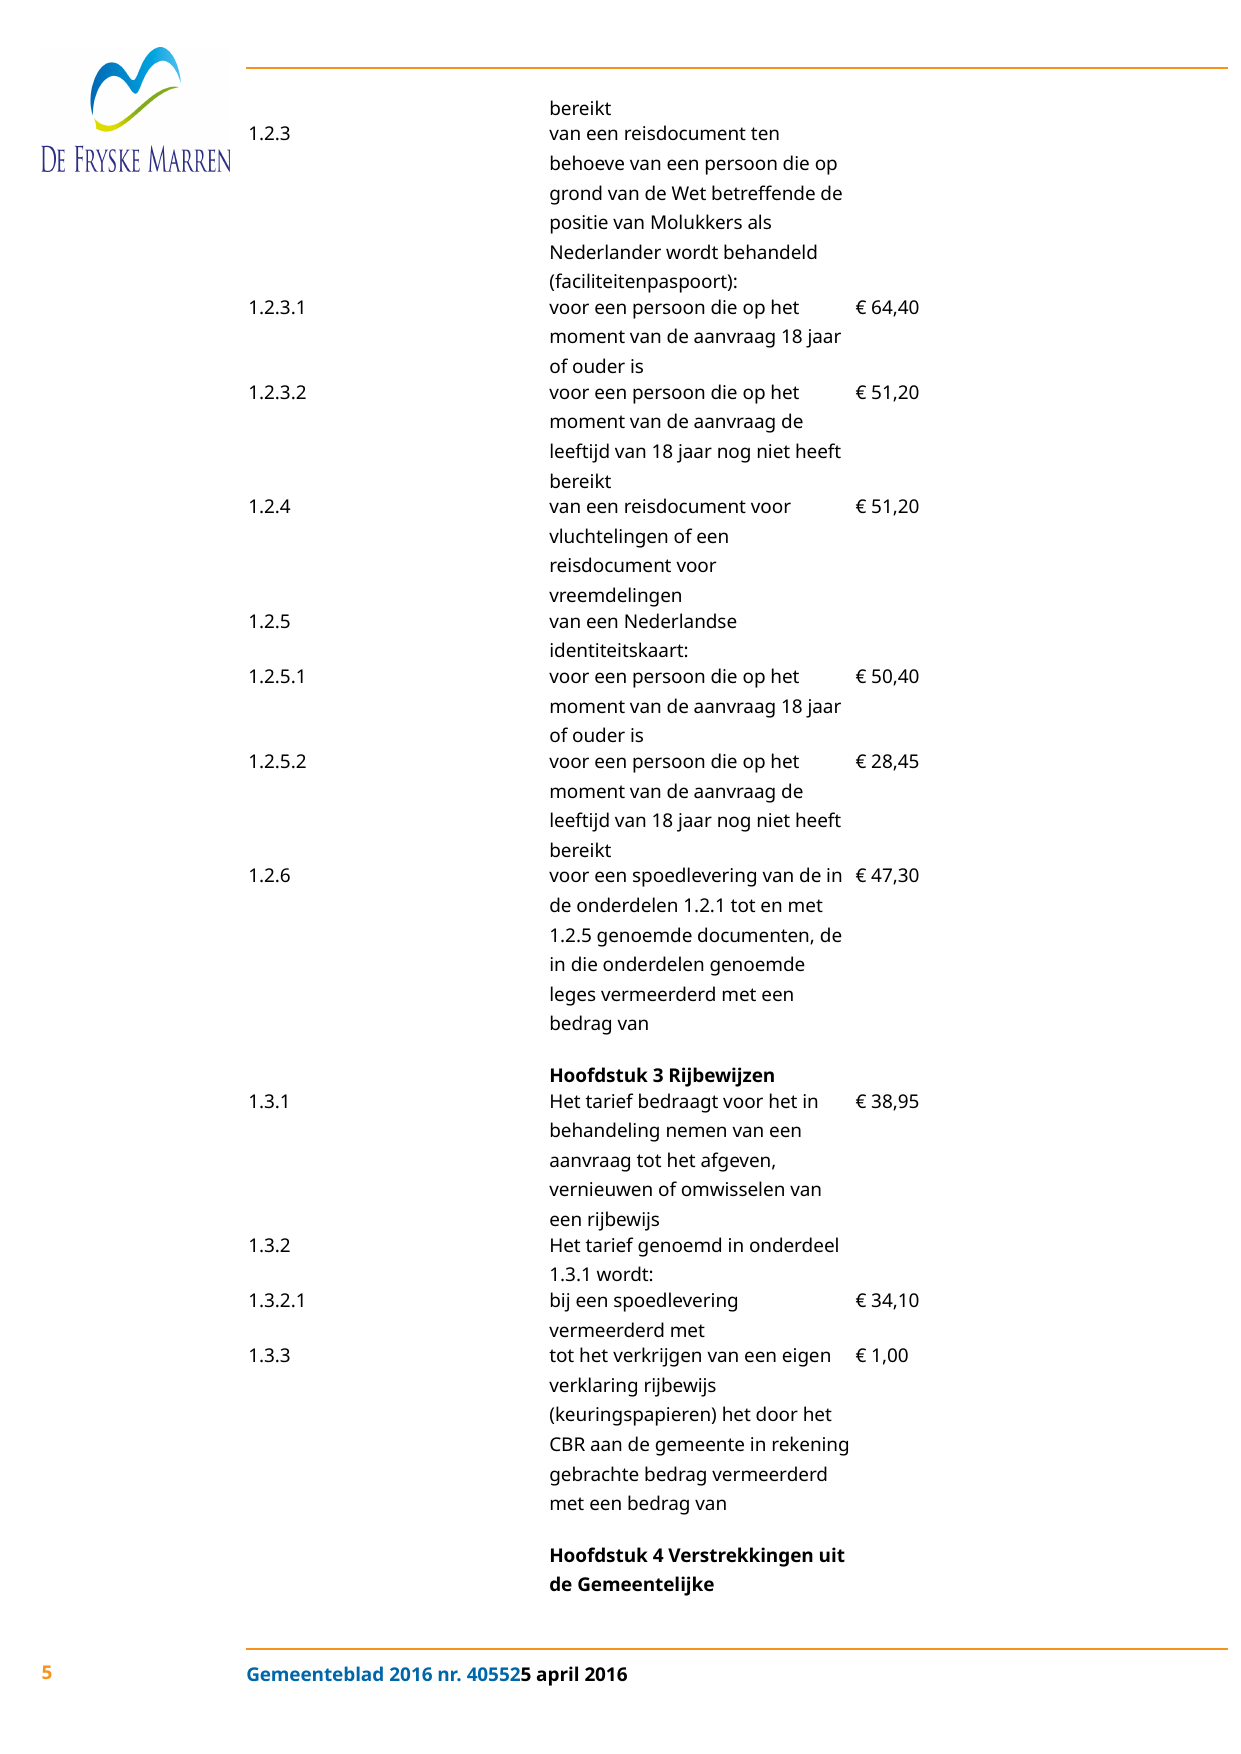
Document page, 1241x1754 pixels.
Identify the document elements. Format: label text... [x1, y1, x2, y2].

table_cell Hoofdstuk 3 Rijbewijzen [549, 1062, 850, 1088]
table_cell [850, 1542, 1152, 1597]
table_cell [850, 95, 1152, 121]
table_cell [248, 1542, 549, 1597]
table_cell 1.2.5.2 [248, 748, 549, 863]
table_cell € 1,00 [850, 1343, 1152, 1516]
table_cell bij een spoedlevering vermeerderd met [549, 1287, 850, 1342]
table_cell voor een persoon die op het moment van de aanvraag de leeftijd van 18 jaar nog niet heeft bereikt [549, 748, 850, 863]
table_cell Het tarief genoemd in onderdeel 1.3.1 wordt: [549, 1232, 850, 1287]
table_cell [850, 121, 1152, 294]
table_cell [248, 95, 549, 121]
table_cell 1.2.5.1 [248, 663, 549, 748]
table_cell voor een persoon die op het moment van de aanvraag 18 jaar of ouder is [549, 294, 850, 379]
table_cell voor een spoedlevering van de in de onderdelen 1.2.1 tot en met 1.2.5 genoemde documenten, de in die onderdelen genoemde leges vermeerderd met een bedrag van [549, 863, 850, 1036]
table_cell 1.2.5 [248, 608, 549, 663]
table_cell [850, 1062, 1152, 1088]
table_cell [850, 1232, 1152, 1287]
table_cell 1.3.2.1 [248, 1287, 549, 1342]
table_cell € 28,45 [850, 748, 1152, 863]
table_cell 1.3.1 [248, 1088, 549, 1232]
table_cell € 64,40 [850, 294, 1152, 379]
table_cell € 51,20 [850, 379, 1152, 493]
table_cell 1.2.3.1 [248, 294, 549, 379]
table_cell [549, 1516, 850, 1542]
table_cell € 34,10 [850, 1287, 1152, 1342]
table_cell [248, 1062, 549, 1088]
table_cell [549, 1036, 850, 1062]
table_cell € 38,95 [850, 1088, 1152, 1232]
table_cell 1.2.4 [248, 494, 549, 608]
table_cell voor een persoon die op het moment van de aanvraag 18 jaar of ouder is [549, 663, 850, 748]
table_cell € 51,20 [850, 494, 1152, 608]
table_cell [248, 1516, 549, 1542]
table_cell Het tarief bedraagt voor het in behandeling nemen van een aanvraag tot het afgeven, vernieuwen of omwisselen van een rijbewijs [549, 1088, 850, 1232]
table_cell tot het verkrijgen van een eigen verklaring rijbewijs (keuringspapieren) het door het CBR aan de gemeente in rekening gebrachte bedrag vermeerderd met een bedrag van [549, 1343, 850, 1516]
table_cell € 50,40 [850, 663, 1152, 748]
table_cell 1.3.2 [248, 1232, 549, 1287]
table_cell 1.3.3 [248, 1343, 549, 1516]
picture [41, 47, 231, 172]
table_cell [248, 1036, 549, 1062]
table_cell van een reisdocument voor vluchtelingen of een reisdocument voor vreemdelingen [549, 494, 850, 608]
table_cell Hoofdstuk 4 Verstrekkingen uit de Gemeentelijke [549, 1542, 850, 1597]
table_cell 1.2.3.2 [248, 379, 549, 493]
table_cell [850, 608, 1152, 663]
table_cell van een Nederlandse identiteitskaart: [549, 608, 850, 663]
table_cell van een reisdocument ten behoeve van een persoon die op grond van de Wet betreffende de positie van Molukkers als Nederlander wordt behandeld (faciliteitenpaspoort): [549, 121, 850, 294]
table_cell bereikt [549, 95, 850, 121]
table_cell [850, 1036, 1152, 1062]
table_cell 1.2.6 [248, 863, 549, 1036]
table_cell 1.2.3 [248, 121, 549, 294]
table_cell [850, 1516, 1152, 1542]
table_cell € 47,30 [850, 863, 1152, 1036]
table_cell voor een persoon die op het moment van de aanvraag de leeftijd van 18 jaar nog niet heeft bereikt [549, 379, 850, 493]
